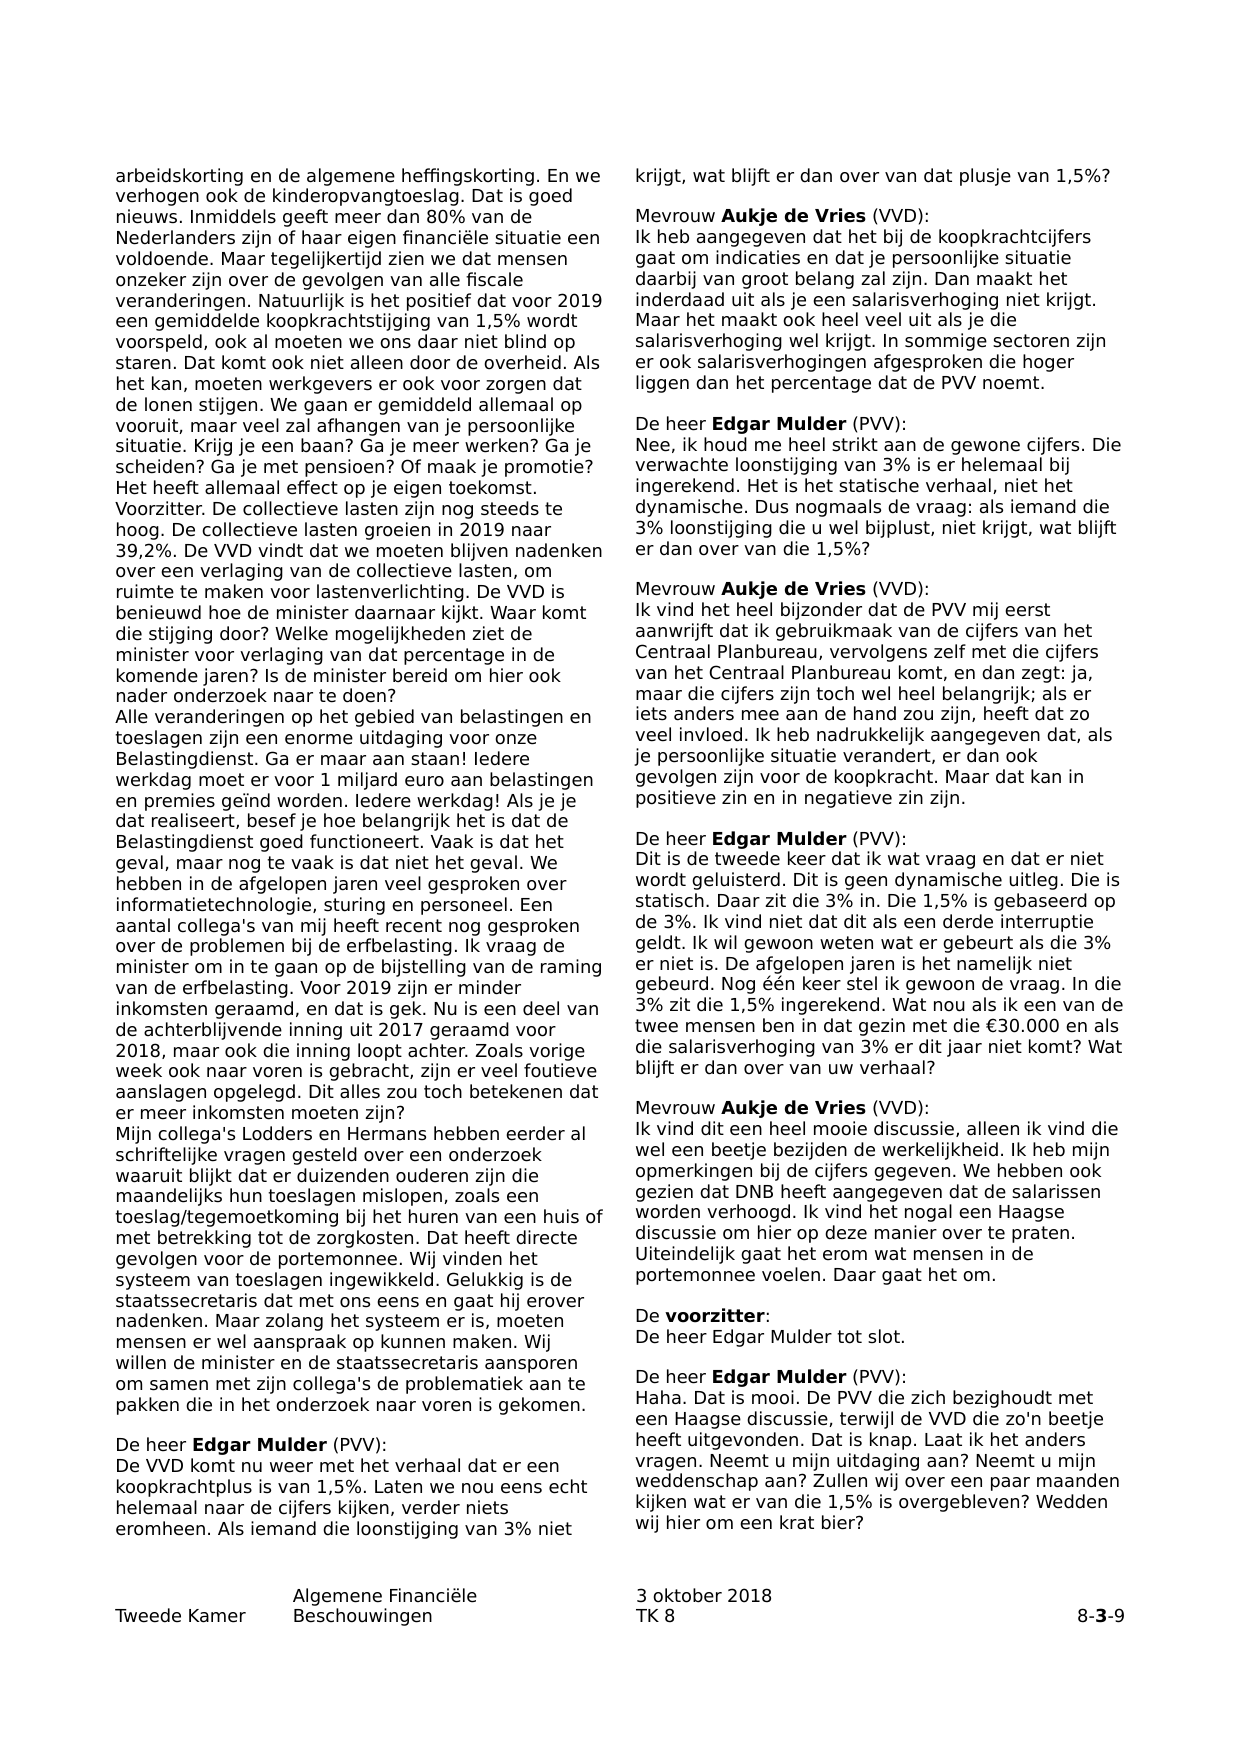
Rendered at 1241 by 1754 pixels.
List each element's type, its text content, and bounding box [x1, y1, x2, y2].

text Alle veranderingen op het gebied van belastingen en toeslagen zijn een enorme uitdaging voor onze Belastingdienst. Ga er maar aan staan! Iedere werkdag moet er voor 1 miljard euro aan belastingen en premies geïnd worden. Iedere werkdag! Als je je dat realiseert, besef je hoe belangrijk het is dat de Belastingdienst goed functioneert. Vaak is dat het geval, maar nog te vaak is dat niet het geval. We hebben in de afgelopen jaren veel gesproken over informatietechnologie, sturing en personeel. Een aantal collega's van mij heeft recent nog gesproken over de problemen bij de erfbelasting. Ik vraag de minister om in te gaan op de bijstelling van de raming van de erfbelasting. Voor 2019 zijn er minder inkomsten geraamd, en dat is gek. Nu is een deel van de achterblijvende inning uit 2017 geraamd voor 2018, maar ook die inning loopt achter. Zoals vorige week ook naar voren is gebracht, zijn er veel foutieve aanslagen opgelegd. Dit alles zou toch betekenen dat er meer inkomsten moeten zijn? [115, 707, 605, 1124]
text Ik heb aangegeven dat het bij de koopkrachtcijfers gaat om indicaties en dat je persoonlijke situatie daarbij van groot belang zal zijn. Dan maakt het inderdaad uit als je een salarisverhoging niet krijgt. Maar het maakt ook heel veel uit als je die salarisverhoging wel krijgt. In sommige sectoren zijn er ook salarisverhogingen afgesproken die hoger liggen dan het percentage dat de PVV noemt. [635, 227, 1125, 393]
text De VVD komt nu weer met het verhaal dat er een koopkrachtplus is van 1,5%. Laten we nou eens echt helemaal naar de cijfers kijken, verder niets eromheen. Als iemand die loonstijging van 3% niet [115, 1456, 605, 1539]
text Haha. Dat is mooi. De PVV die zich bezighoudt met een Haagse discussie, terwijl de VVD die zo'n beetje heeft uitgevonden. Dat is knap. Laat ik het anders vragen. Neemt u mijn uitdaging aan? Neemt u mijn weddenschap aan? Zullen wij over een paar maanden kijken wat er van die 1,5% is overgebleven? Wedden wij hier om een krat bier? [635, 1388, 1125, 1534]
text Mevrouw Aukje de Vries (VVD): [635, 206, 1125, 227]
text Voorzitter. De collectieve lasten zijn nog steeds te hoog. De collectieve lasten groeien in 2019 naar 39,2%. De VVD vindt dat we moeten blijven nadenken over een verlaging van de collectieve lasten, om ruimte te maken voor lastenverlichting. De VVD is benieuwd hoe de minister daarnaar kijkt. Waar komt die stijging door? Welke mogelijkheden ziet de minister voor verlaging van dat percentage in de komende jaren? Is de minister bereid om hier ook nader onderzoek naar te doen? [115, 499, 605, 707]
text De heer Edgar Mulder (PVV): [115, 1435, 605, 1456]
text De heer Edgar Mulder (PVV): [635, 413, 1125, 434]
text Mevrouw Aukje de Vries (VVD): [635, 1098, 1125, 1119]
text Ik vind het heel bijzonder dat de PVV mij eerst aanwrijft dat ik gebruikmaak van de cijfers van het Centraal Planbureau, vervolgens zelf met die cijfers van het Centraal Planbureau komt, en dan zegt: ja, maar die cijfers zijn toch wel heel belangrijk; als er iets anders mee aan de hand zou zijn, heeft dat zo veel invloed. Ik heb nadrukkelijk aangegeven dat, als je persoonlijke situatie verandert, er dan ook gevolgen zijn voor de koopkracht. Maar dat kan in positieve zin en in negatieve zin zijn. [635, 600, 1125, 808]
text Mijn collega's Lodders en Hermans hebben eerder al schriftelijke vragen gesteld over een onderzoek waaruit blijkt dat er duizenden ouderen zijn die maandelijks hun toeslagen mislopen, zoals een toeslag/tegemoetkoming bij het huren van een huis of met betrekking tot de zorgkosten. Dat heeft directe gevolgen voor de portemonnee. Wij vinden het systeem van toeslagen ingewikkeld. Gelukkig is de staatssecretaris dat met ons eens en gaat hij erover nadenken. Maar zolang het systeem er is, moeten mensen er wel aanspraak op kunnen maken. Wij willen de minister en de staatssecretaris aansporen om samen met zijn collega's de problematiek aan te pakken die in het onderzoek naar voren is gekomen. [115, 1124, 605, 1415]
text De heer Edgar Mulder (PVV): [635, 1367, 1125, 1388]
text Ik vind dit een heel mooie discussie, alleen ik vind die wel een beetje bezijden de werkelijkheid. Ik heb mijn opmerkingen bij de cijfers gegeven. We hebben ook gezien dat DNB heeft aangegeven dat de salarissen worden verhoogd. Ik vind het nogal een Haagse discussie om hier op deze manier over te praten. Uiteindelijk gaat het erom wat mensen in de portemonnee voelen. Daar gaat het om. [635, 1119, 1125, 1286]
text Nee, ik houd me heel strikt aan de gewone cijfers. Die verwachte loonstijging van 3% is er helemaal bij ingerekend. Het is het statische verhaal, niet het dynamische. Dus nogmaals de vraag: als iemand die 3% loonstijging die u wel bijplust, niet krijgt, wat blijft er dan over van die 1,5%? [635, 434, 1125, 559]
text arbeidskorting en de algemene heffingskorting. En we verhogen ook de kinderopvangtoeslag. Dat is goed nieuws. Inmiddels geeft meer dan 80% van de Nederlanders zijn of haar eigen financiële situatie een voldoende. Maar tegelijkertijd zien we dat mensen onzeker zijn over de gevolgen van alle fiscale veranderingen. Natuurlijk is het positief dat voor 2019 een gemiddelde koopkrachtstijging van 1,5% wordt voorspeld, ook al moeten we ons daar niet blind op staren. Dat komt ook niet alleen door de overheid. Als het kan, moeten werkgevers er ook voor zorgen dat de lonen stijgen. We gaan er gemiddeld allemaal op vooruit, maar veel zal afhangen van je persoonlijke situatie. Krijg je een baan? Ga je meer werken? Ga je scheiden? Ga je met pensioen? Of maak je promotie? Het heeft allemaal effect op je eigen toekomst. [115, 165, 605, 499]
text Mevrouw Aukje de Vries (VVD): [635, 579, 1125, 600]
text De voorzitter: [635, 1306, 1125, 1326]
text krijgt, wat blijft er dan over van dat plusje van 1,5%? [635, 165, 1125, 186]
text De heer Edgar Mulder (PVV): [635, 828, 1125, 849]
text Dit is de tweede keer dat ik wat vraag en dat er niet wordt geluisterd. Dit is geen dynamische uitleg. Die is statisch. Daar zit die 3% in. Die 1,5% is gebaseerd op de 3%. Ik vind niet dat dit als een derde interruptie geldt. Ik wil gewoon weten wat er gebeurt als die 3% er niet is. De afgelopen jaren is het namelijk niet gebeurd. Nog één keer stel ik gewoon de vraag. In die 3% zit die 1,5% ingerekend. Wat nou als ik een van de twee mensen ben in dat gezin met die €30.000 en als die salarisverhoging van 3% er dit jaar niet komt? Wat blijft er dan over van uw verhaal? [635, 849, 1125, 1078]
text De heer Edgar Mulder tot slot. [635, 1326, 1125, 1347]
